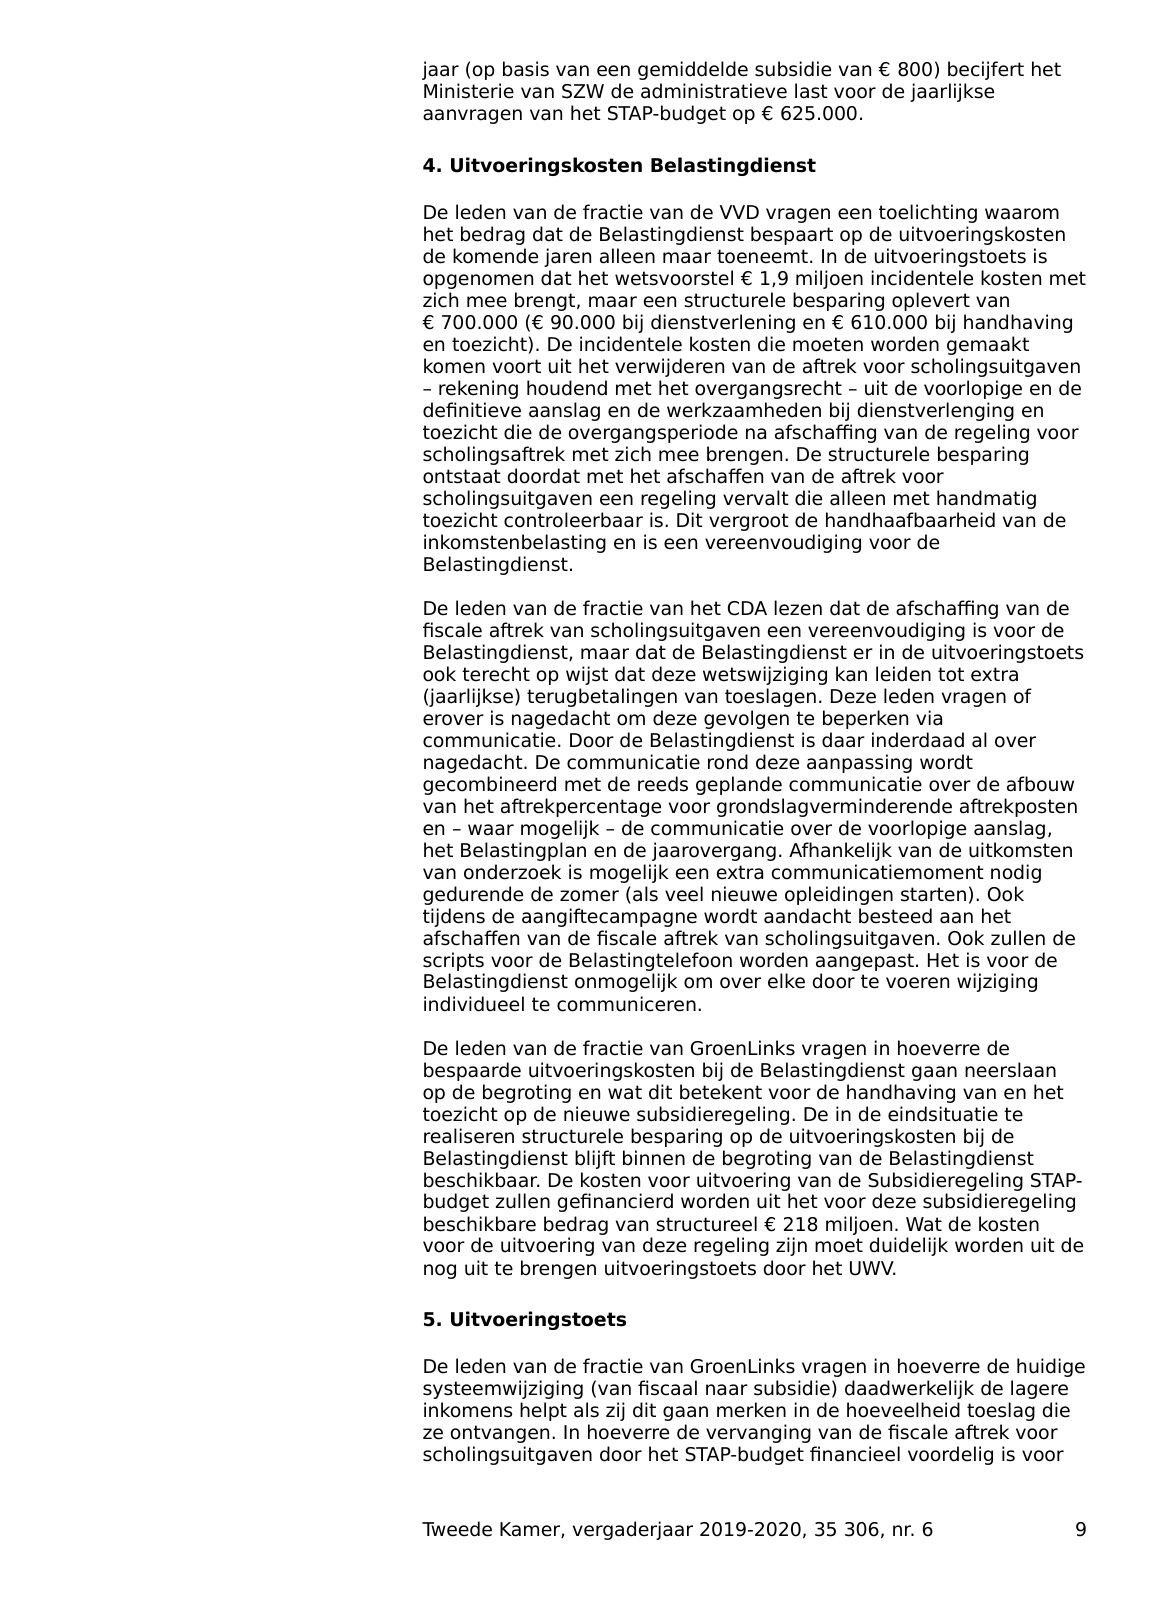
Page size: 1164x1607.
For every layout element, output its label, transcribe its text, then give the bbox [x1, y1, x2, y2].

text De leden van de fractie van de VVD vragen een toelichting waarom het bedrag dat de Belastingdienst bespaart op de uitvoeringskosten de komende jaren alleen maar toeneemt. In de uitvoeringstoets is opgenomen dat het wetsvoorstel € 1,9 miljoen incidentele kosten met zich mee brengt, maar een structurele besparing oplevert van € 700.000 (€ 90.000 bij dienstverlening en € 610.000 bij handhaving en toezicht). De incidentele kosten die moeten worden gemaakt komen voort uit het verwijderen van de aftrek voor scholingsuitgaven – rekening houdend met het overgangsrecht – uit de voorlopige en de definitieve aanslag en de werkzaamheden bij dienstverlenging en toezicht die de overgangsperiode na afschaffing van de regeling voor scholingsaftrek met zich mee brengen. De structurele besparing ontstaat doordat met het afschaffen van de aftrek voor scholingsuitgaven een regeling vervalt die alleen met handmatig toezicht controleerbaar is. Dit vergroot de handhaafbaarheid van de inkomstenbelasting en is een vereenvoudiging voor de Belastingdienst. [422, 202, 1087, 576]
subtitle 4. Uitvoeringskosten Belastingdienst [422, 155, 1087, 177]
text De leden van de fractie van GroenLinks vragen in hoeverre de huidige systeemwijziging (van fiscaal naar subsidie) daadwerkelijk de lagere inkomens helpt als zij dit gaan merken in de hoeveelheid toeslag die ze ontvangen. In hoeverre de vervanging van de fiscale aftrek voor scholingsuitgaven door het STAP-budget financieel voordelig is voor [422, 1356, 1087, 1466]
text De leden van de fractie van het CDA lezen dat de afschaffing van de fiscale aftrek van scholingsuitgaven een vereenvoudiging is voor de Belastingdienst, maar dat de Belastingdienst er in de uitvoeringstoets ook terecht op wijst dat deze wetswijziging kan leiden tot extra (jaarlijkse) terugbetalingen van toeslagen. Deze leden vragen of erover is nagedacht om deze gevolgen te beperken via communicatie. Door de Belastingdienst is daar inderdaad al over nagedacht. De communicatie rond deze aanpassing wordt gecombineerd met de reeds geplande communicatie over de afbouw van het aftrekpercentage voor grondslagverminderende aftrekposten en – waar mogelijk – de communicatie over de voorlopige aanslag, het Belastingplan en de jaarovergang. Afhankelijk van de uitkomsten van onderzoek is mogelijk een extra communicatiemoment nodig gedurende de zomer (als veel nieuwe opleidingen starten). Ook tijdens de aangiftecampagne wordt aandacht besteed aan het afschaffen van de fiscale aftrek van scholingsuitgaven. Ook zullen de scripts voor de Belastingtelefoon worden aangepast. Het is voor de Belastingdienst onmogelijk om over elke door te voeren wijziging individueel te communiceren. [422, 598, 1087, 1015]
text De leden van de fractie van GroenLinks vragen in hoeverre de bespaarde uitvoeringskosten bij de Belastingdienst gaan neerslaan op de begroting en wat dit betekent voor de handhaving van en het toezicht op de nieuwe subsidieregeling. De in de eindsituatie te realiseren structurele besparing op de uitvoeringskosten bij de Belastingdienst blijft binnen de begroting van de Belastingdienst beschikbaar. De kosten voor uitvoering van de Subsidieregeling STAP-budget zullen gefinancierd worden uit het voor deze subsidieregeling beschikbare bedrag van structureel € 218 miljoen. Wat de kosten voor de uitvoering van deze regeling zijn moet duidelijk worden uit de nog uit te brengen uitvoeringstoets door het UWV. [422, 1038, 1087, 1279]
text jaar (op basis van een gemiddelde subsidie van € 800) becijfert het Ministerie van SZW de administratieve last voor de jaarlijkse aanvragen van het STAP-budget op € 625.000. [422, 59, 1087, 125]
subtitle 5. Uitvoeringstoets [422, 1309, 1087, 1331]
